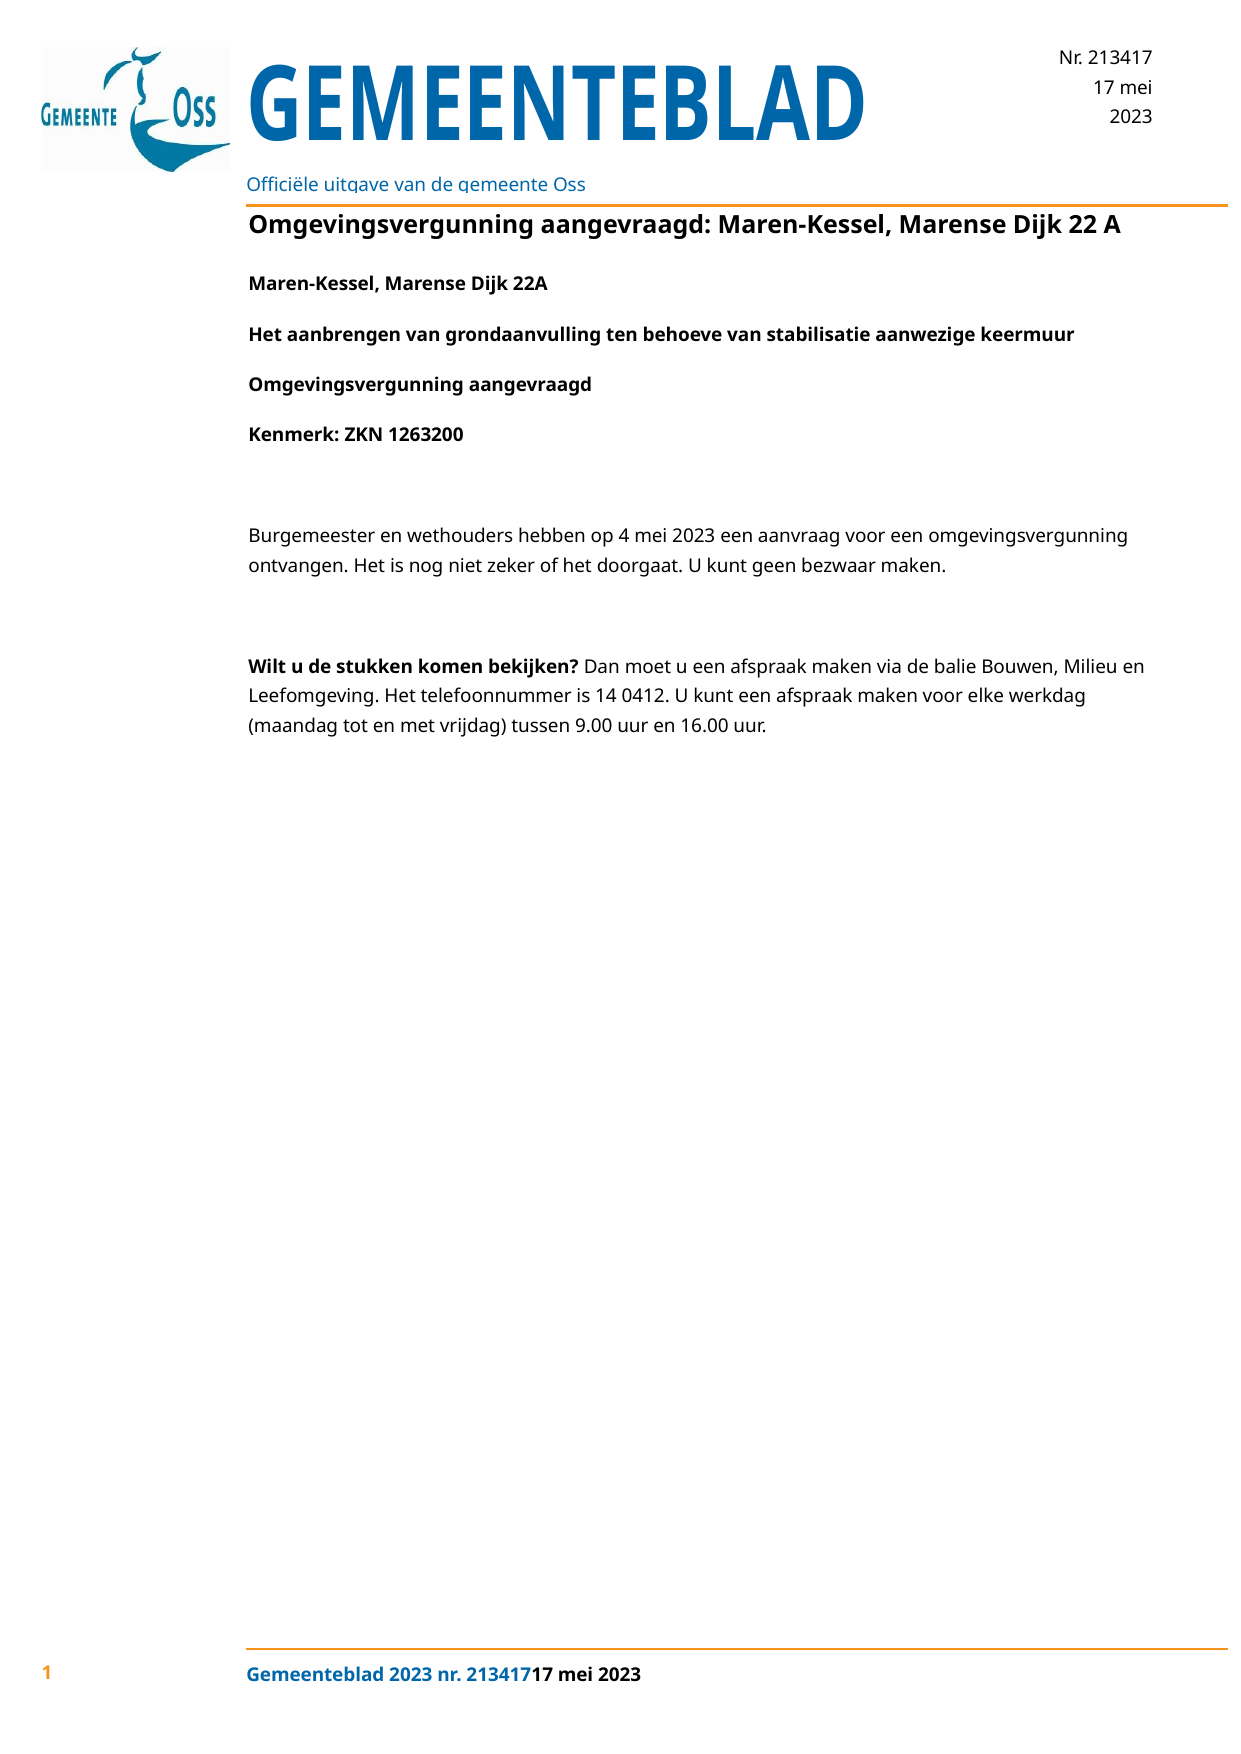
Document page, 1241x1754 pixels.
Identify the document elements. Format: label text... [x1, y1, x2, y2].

text Kenmerk: ZKN 1263200 [248, 422, 1152, 447]
picture [41, 47, 231, 172]
text Het aanbrengen van grondaanvulling ten behoeve van stabilisatie aanwezige keermuur [248, 321, 1152, 346]
text Burgemeester en wethouders hebben op 4 mei 2023 een aanvraag voor een omgevingsvergunning ontvangen. Het is nog niet zeker of het doorgaat. U kunt geen bezwaar maken. [248, 522, 1152, 578]
text Wilt u de stukken komen bekijken? Dan moet u een afspraak maken via de balie Bouwen, Milieu en Leefomgeving. Het telefoonnummer is 14 0412. U kunt een afspraak maken voor elke werkdag (maandag tot en met vrijdag) tussen 9.00 uur en 16.00 uur. [248, 653, 1152, 738]
text Maren-Kessel, Marense Dijk 22A [248, 270, 1152, 296]
text Omgevingsvergunning aangevraagd [248, 371, 1152, 397]
text Omgevingsvergunning aangevraagd: Maren-Kessel, Marense Dijk 22 A [248, 207, 1152, 241]
